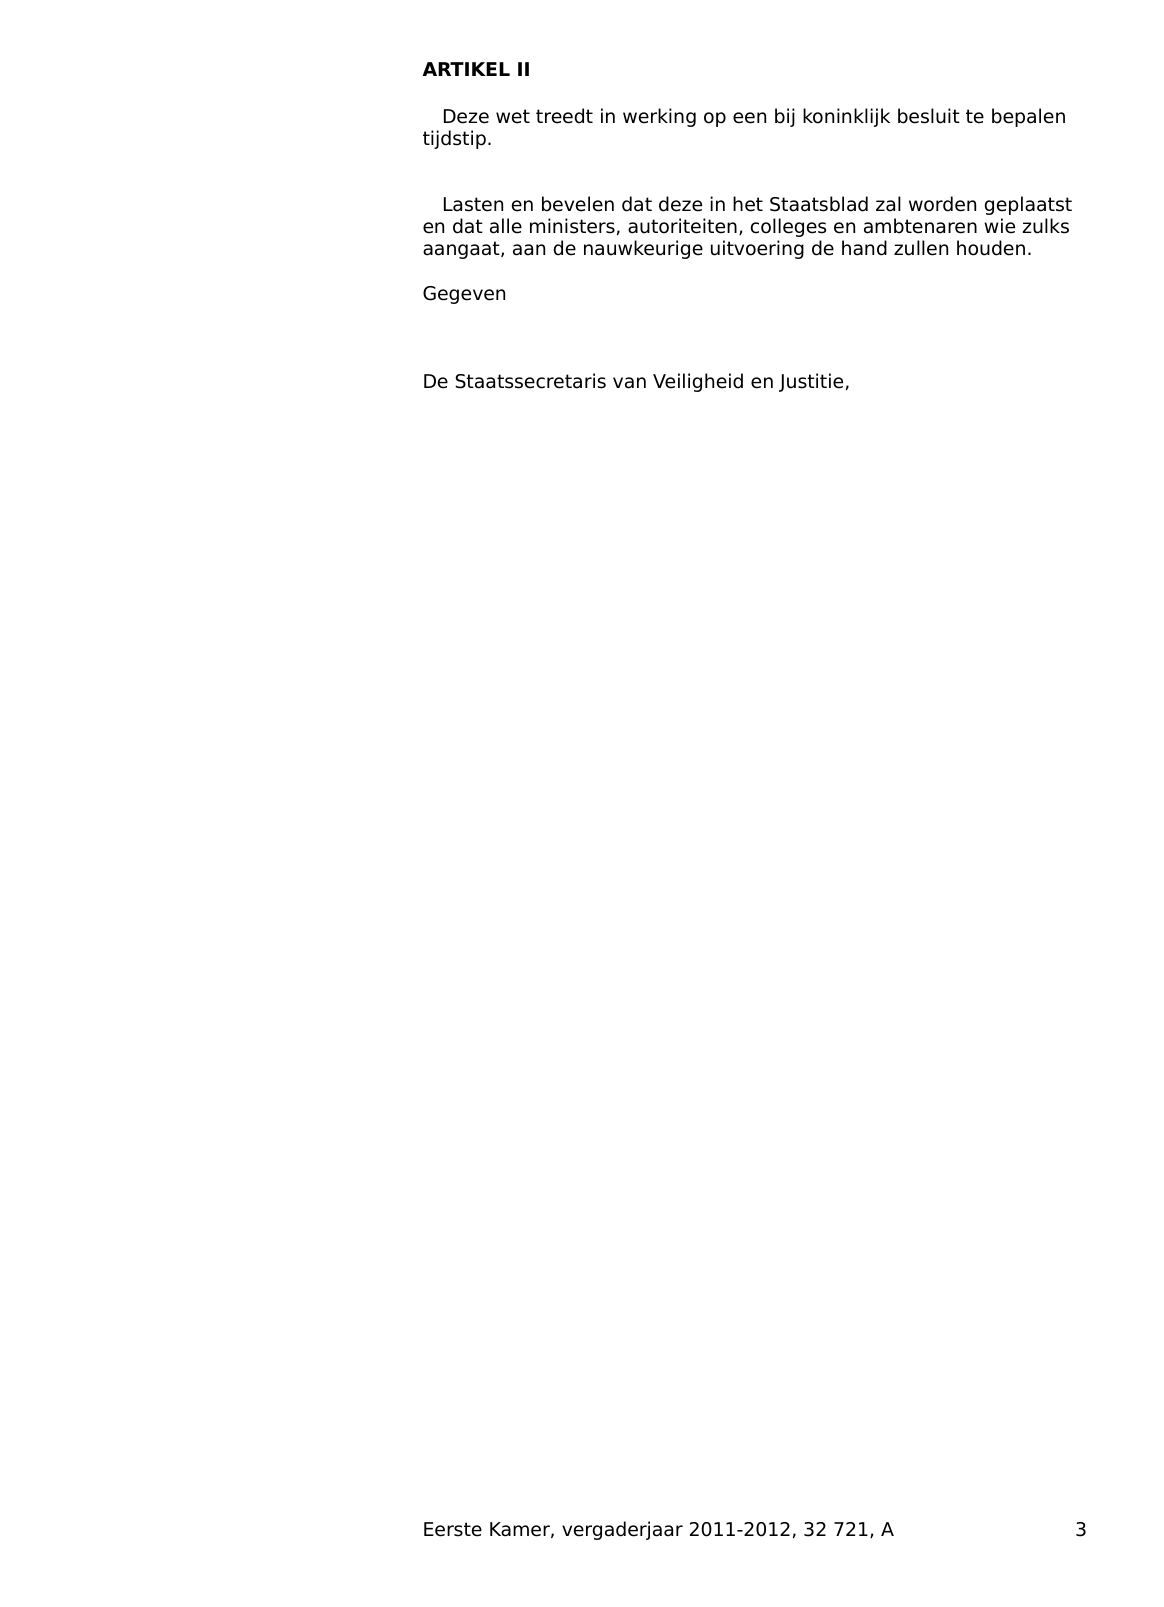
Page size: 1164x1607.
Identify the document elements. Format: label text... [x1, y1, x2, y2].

text Deze wet treedt in werking op een bij koninklijk besluit te bepalen tijdstip. [422, 106, 1087, 150]
text Gegeven [422, 282, 1087, 304]
text Lasten en bevelen dat deze in het Staatsblad zal worden geplaatst en dat alle ministers, autoriteiten, colleges en ambtenaren wie zulks aangaat, aan de nauwkeurige uitvoering de hand zullen houden. [422, 194, 1087, 260]
subtitle ARTIKEL II [422, 59, 1087, 81]
text De Staatssecretaris van Veiligheid en Justitie, [422, 371, 1087, 393]
